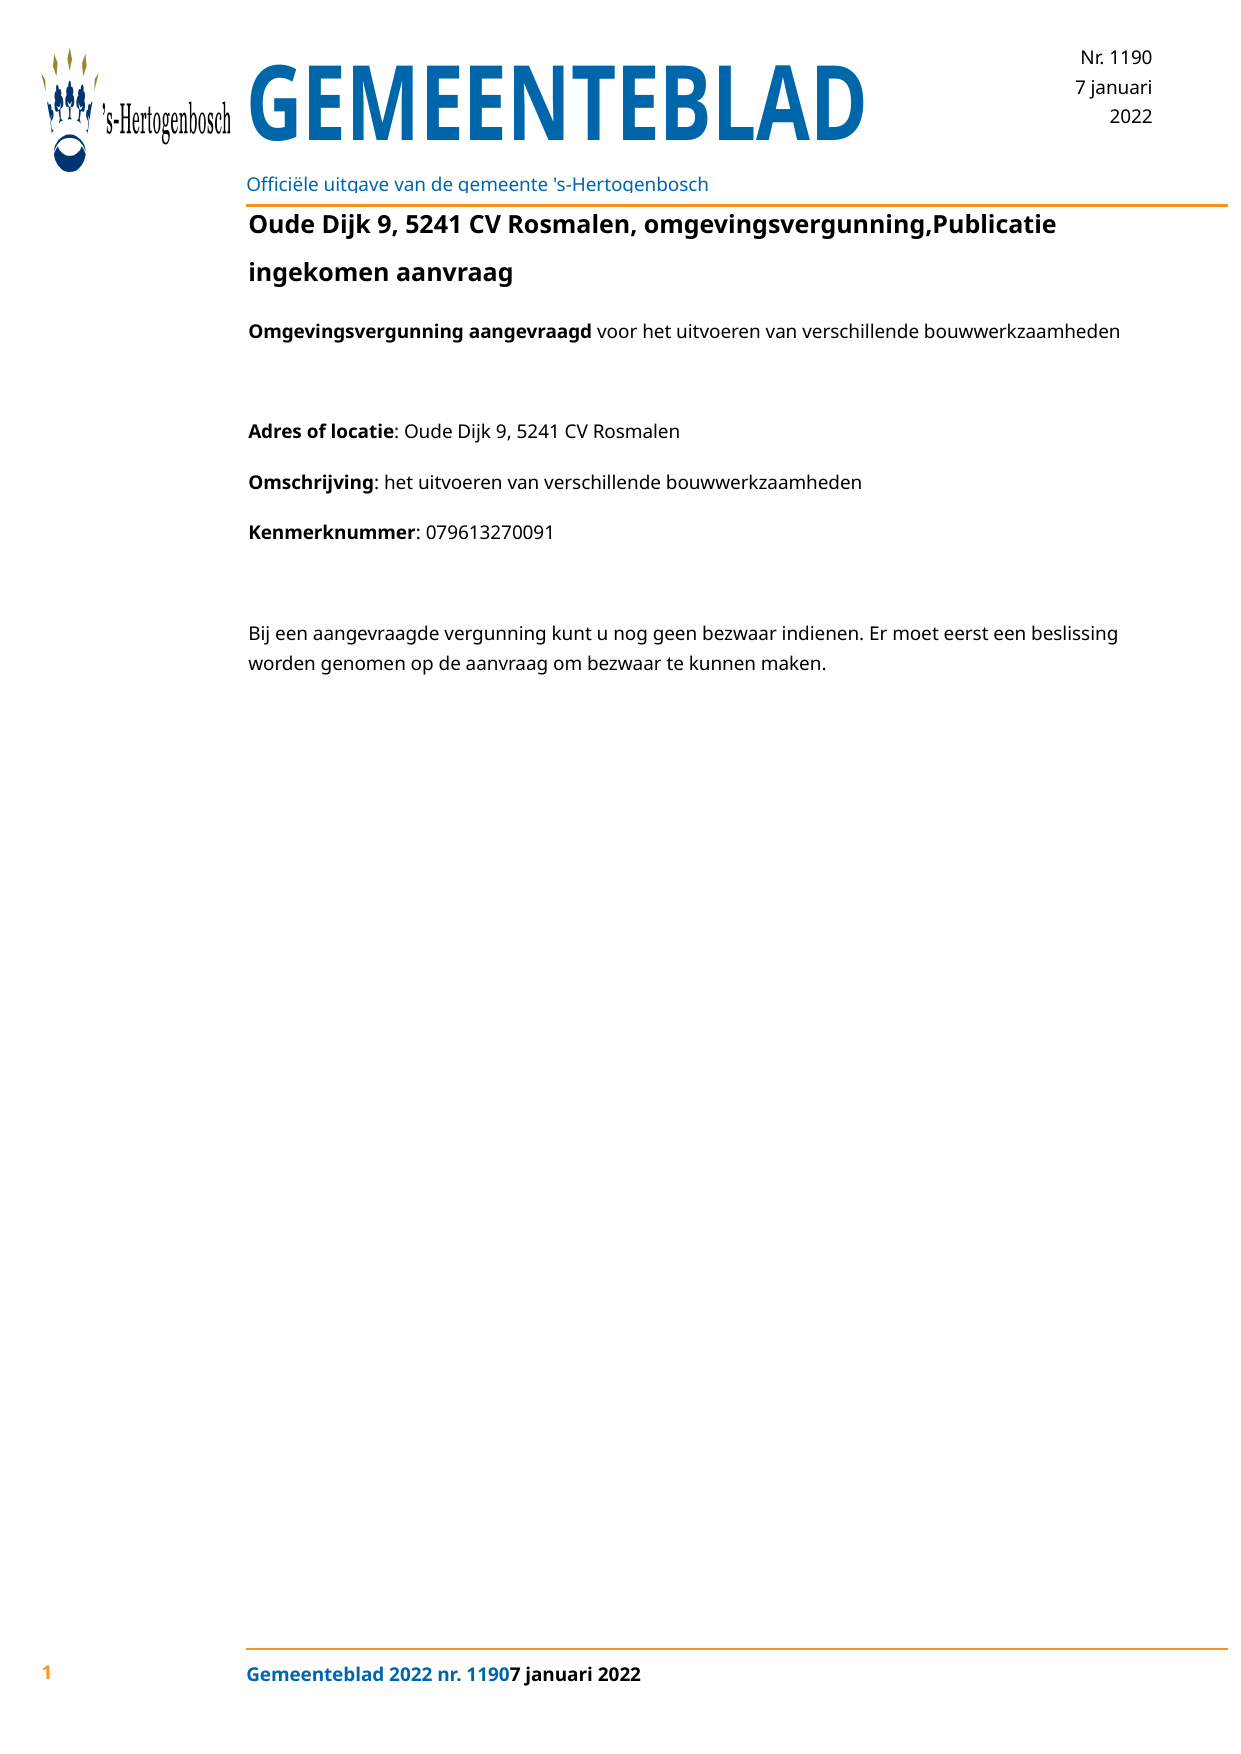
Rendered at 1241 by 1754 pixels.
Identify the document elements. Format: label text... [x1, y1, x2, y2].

text Adres of locatie: Oude Dijk 9, 5241 CV Rosmalen [248, 419, 1152, 444]
picture [41, 47, 231, 172]
text Oude Dijk 9, 5241 CV Rosmalen, omgevingsvergunning,Publicatie ingekomen aanvraag [248, 207, 1152, 288]
text Omgevingsvergunning aangevraagd voor het uitvoeren van verschillende bouwwerkzaamheden [248, 318, 1152, 344]
text Bij een aangevraagde vergunning kunt u nog geen bezwaar indienen. Er moet eerst een beslissing worden genomen op de aanvraag om bezwaar te kunnen maken. [248, 620, 1152, 676]
text Kenmerknummer: 079613270091 [248, 519, 1152, 545]
text Omschrijving: het uitvoeren van verschillende bouwwerkzaamheden [248, 469, 1152, 495]
